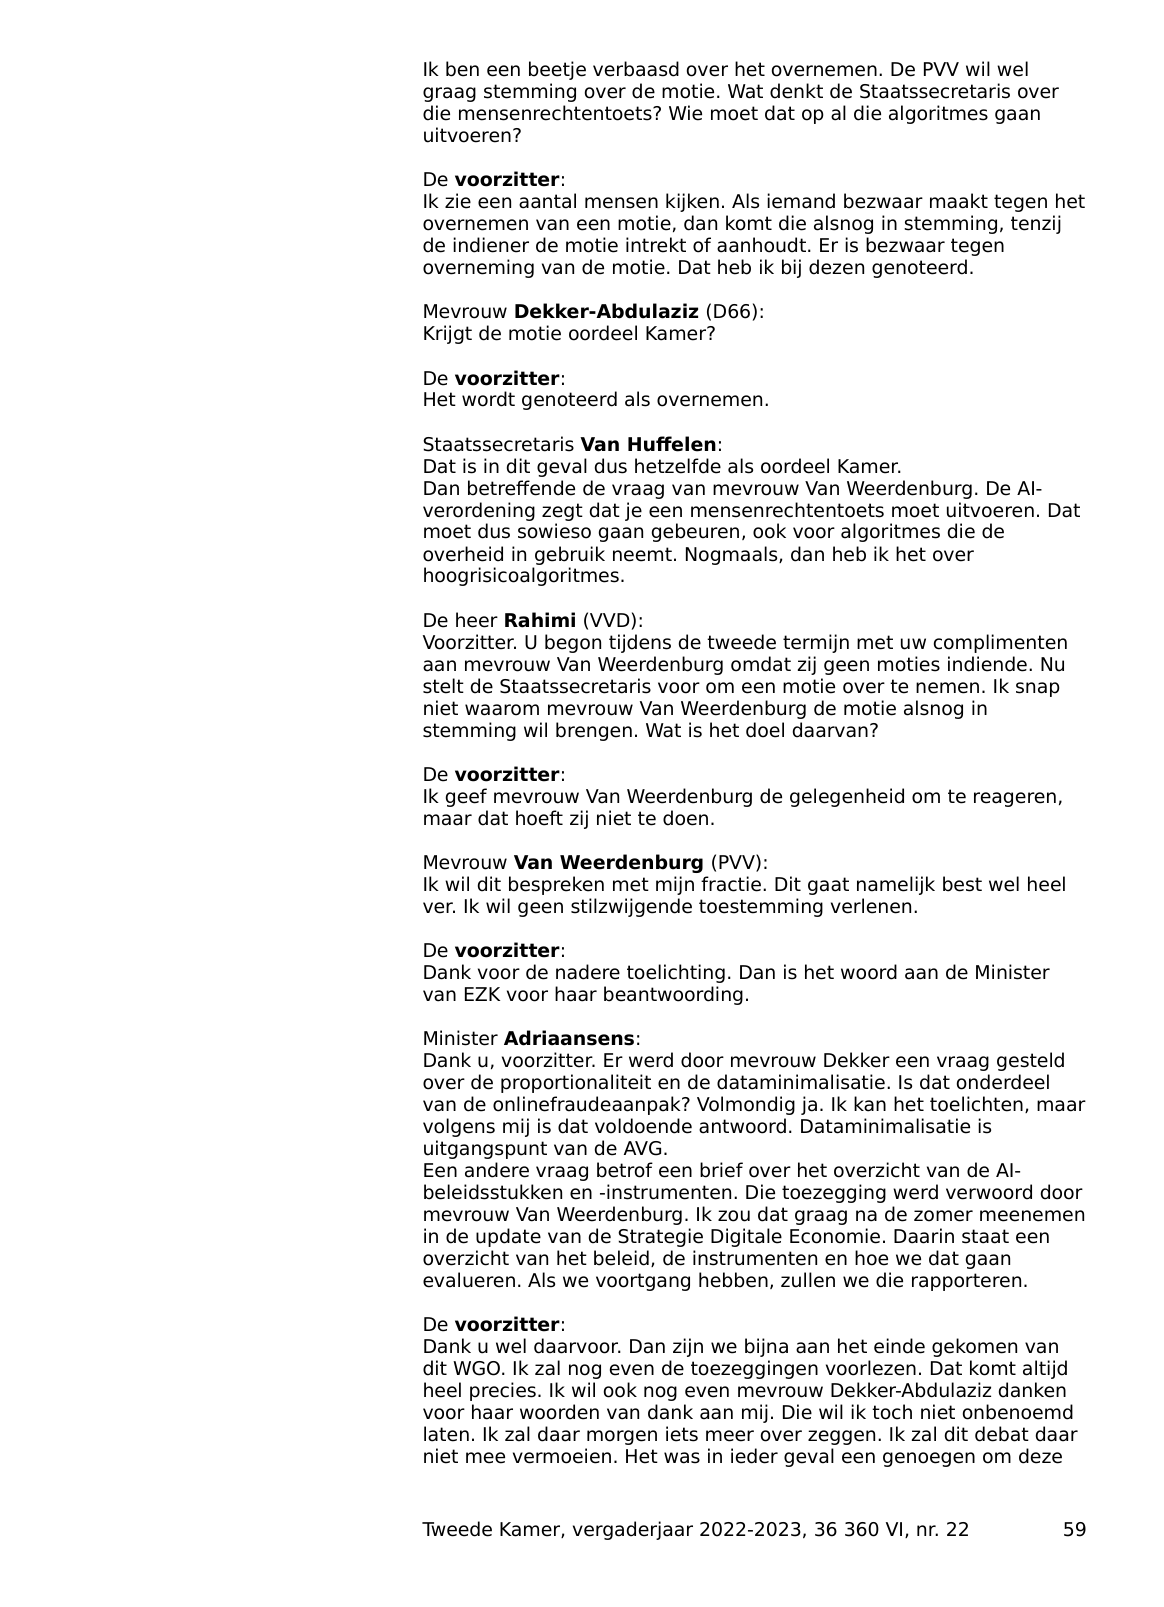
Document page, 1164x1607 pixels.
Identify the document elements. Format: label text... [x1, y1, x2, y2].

text Dank u, voorzitter. Er werd door mevrouw Dekker een vraag gesteld over de proportionaliteit en de dataminimalisatie. Is dat onderdeel van de onlinefraudeaanpak? Volmondig ja. Ik kan het toelichten, maar volgens mij is dat voldoende antwoord. Dataminimalisatie is uitgangspunt van de AVG. [422, 1050, 1087, 1160]
text Krijgt de motie oordeel Kamer? [422, 323, 1087, 345]
text Ik geef mevrouw Van Weerdenburg de gelegenheid om te reageren, maar dat hoeft zij niet te doen. [422, 786, 1087, 829]
text Dat is in dit geval dus hetzelfde als oordeel Kamer. [422, 456, 1087, 477]
text De voorzitter: [422, 764, 1087, 786]
text Mevrouw Van Weerdenburg (PVV): [422, 852, 1087, 874]
text Mevrouw Dekker-Abdulaziz (D66): [422, 301, 1087, 323]
text Ik ben een beetje verbaasd over het overnemen. De PVV wil wel graag stemming over de motie. Wat denkt de Staatssecretaris over die mensenrechtentoets? Wie moet dat op al die algoritmes gaan uitvoeren? [422, 59, 1087, 147]
text Ik wil dit bespreken met mijn fractie. Dit gaat namelijk best wel heel ver. Ik wil geen stilzwijgende toestemming verlenen. [422, 874, 1087, 918]
text Het wordt genoteerd als overnemen. [422, 389, 1087, 411]
text De heer Rahimi (VVD): [422, 609, 1087, 632]
text De voorzitter: [422, 367, 1087, 389]
text Staatssecretaris Van Huffelen: [422, 433, 1087, 456]
text De voorzitter: [422, 169, 1087, 191]
text Minister Adriaansens: [422, 1028, 1087, 1050]
text Ik zie een aantal mensen kijken. Als iemand bezwaar maakt tegen het overnemen van een motie, dan komt die alsnog in stemming, tenzij de indiener de motie intrekt of aanhoudt. Er is bezwaar tegen overneming van de motie. Dat heb ik bij dezen genoteerd. [422, 191, 1087, 279]
text De voorzitter: [422, 1314, 1087, 1336]
text Voorzitter. U begon tijdens de tweede termijn met uw complimenten aan mevrouw Van Weerdenburg omdat zij geen moties indiende. Nu stelt de Staatssecretaris voor om een motie over te nemen. Ik snap niet waarom mevrouw Van Weerdenburg de motie alsnog in stemming wil brengen. Wat is het doel daarvan? [422, 632, 1087, 741]
text Dan betreffende de vraag van mevrouw Van Weerdenburg. De AI-verordening zegt dat je een mensenrechtentoets moet uitvoeren. Dat moet dus sowieso gaan gebeuren, ook voor algoritmes die de overheid in gebruik neemt. Nogmaals, dan heb ik het over hoogrisicoalgoritmes. [422, 477, 1087, 587]
text De voorzitter: [422, 940, 1087, 962]
text Een andere vraag betrof een brief over het overzicht van de AI-beleidsstukken en -instrumenten. Die toezegging werd verwoord door mevrouw Van Weerdenburg. Ik zou dat graag na de zomer meenemen in de update van de Strategie Digitale Economie. Daarin staat een overzicht van het beleid, de instrumenten en hoe we dat gaan evalueren. Als we voortgang hebben, zullen we die rapporteren. [422, 1160, 1087, 1292]
text Dank voor de nadere toelichting. Dan is het woord aan de Minister van EZK voor haar beantwoording. [422, 962, 1087, 1006]
text Dank u wel daarvoor. Dan zijn we bijna aan het einde gekomen van dit WGO. Ik zal nog even de toezeggingen voorlezen. Dat komt altijd heel precies. Ik wil ook nog even mevrouw Dekker-Abdulaziz danken voor haar woorden van dank aan mij. Die wil ik toch niet onbenoemd laten. Ik zal daar morgen iets meer over zeggen. Ik zal dit debat daar niet mee vermoeien. Het was in ieder geval een genoegen om deze [422, 1336, 1087, 1468]
